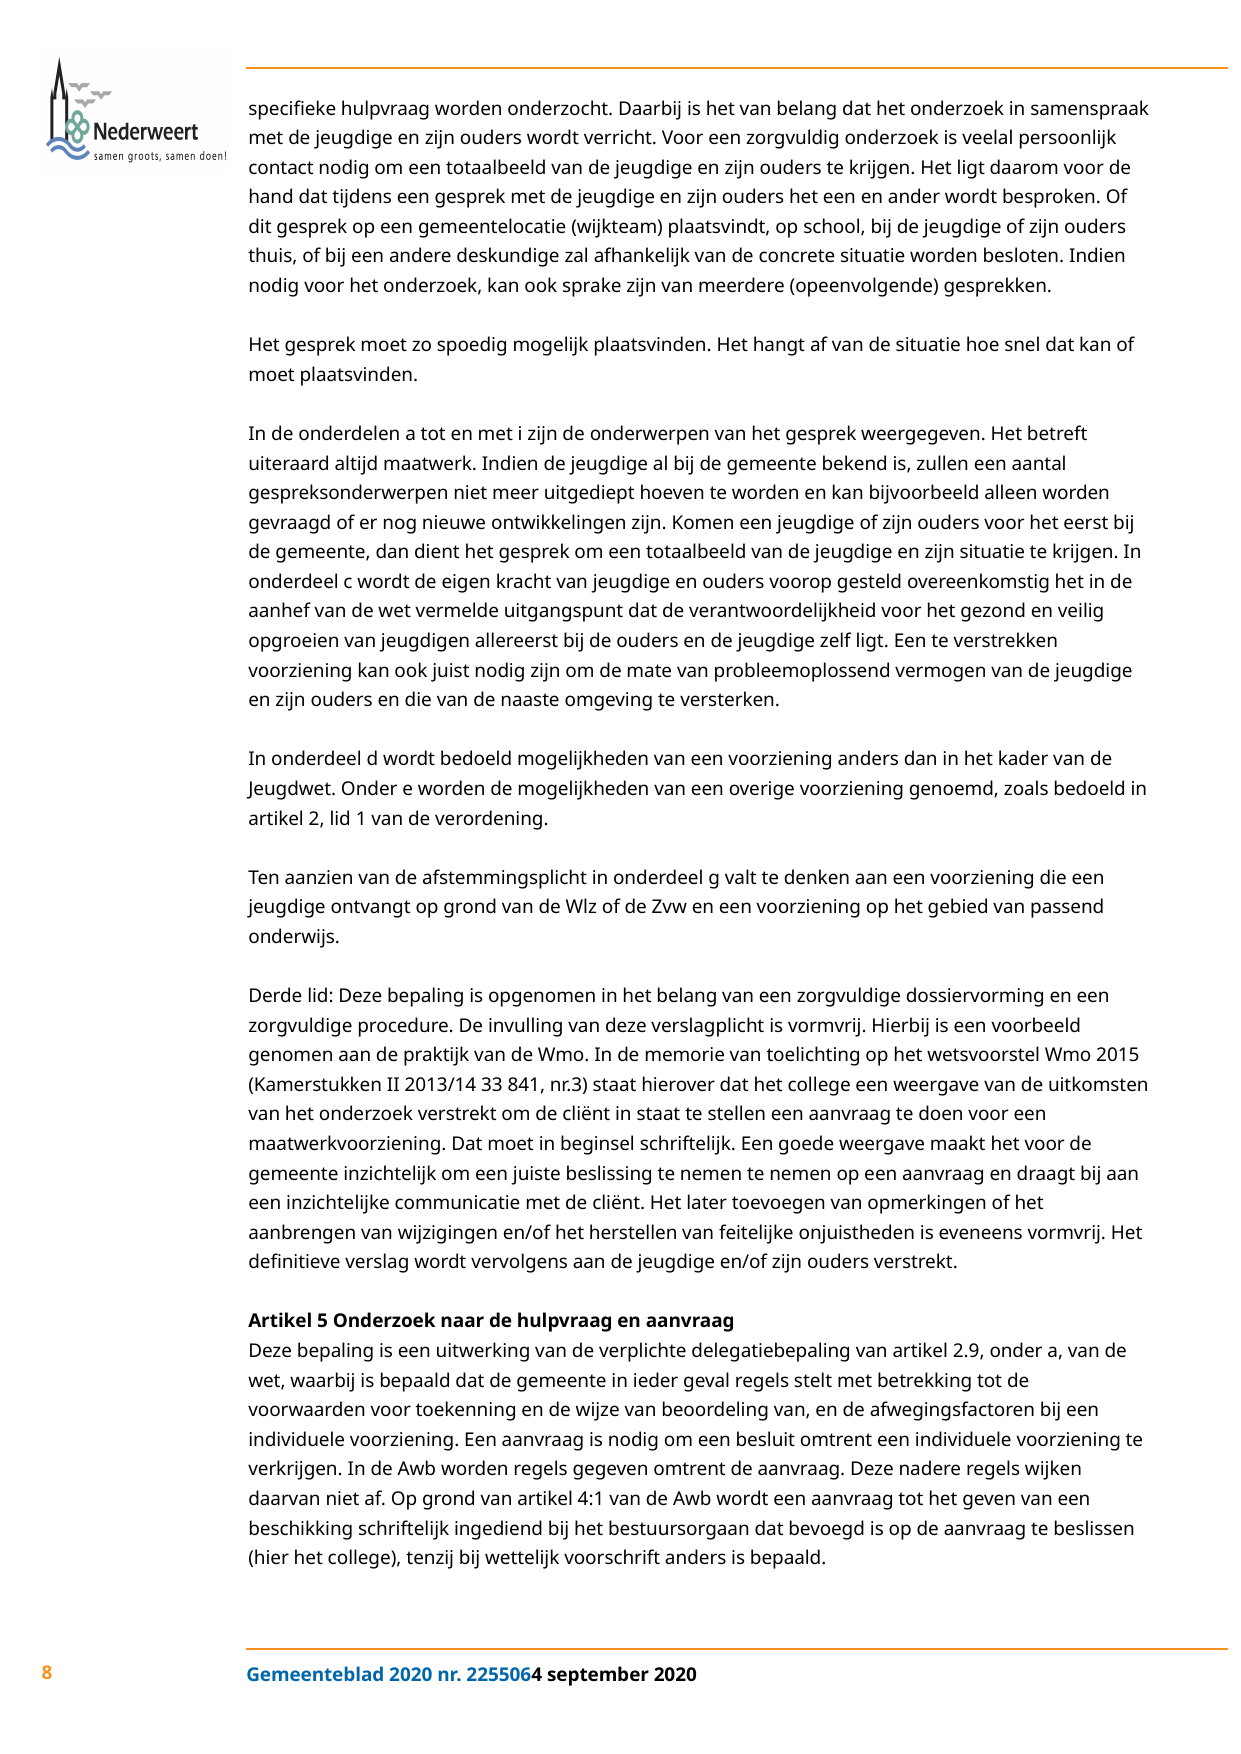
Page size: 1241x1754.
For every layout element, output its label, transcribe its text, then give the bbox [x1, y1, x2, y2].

text Deze bepaling is een uitwerking van de verplichte delegatiebepaling van artikel 2.9, onder a, van de wet, waarbij is bepaald dat de gemeente in ieder geval regels stelt met betrekking tot de voorwaarden voor toekenning en de wijze van beoordeling van, en de afwegingsfactoren bij een individuele voorziening. Een aanvraag is nodig om een besluit omtrent een individuele voorziening te verkrijgen. In de Awb worden regels gegeven omtrent de aanvraag. Deze nadere regels wijken daarvan niet af. Op grond van artikel 4:1 van de Awb wordt een aanvraag tot het geven van een beschikking schriftelijk ingediend bij het bestuursorgaan dat bevoegd is op de aanvraag te beslissen (hier het college), tenzij bij wettelijk voorschrift anders is bepaald. [248, 1337, 1152, 1570]
text In de onderdelen a tot en met i zijn de onderwerpen van het gesprek weergegeven. Het betreft uiteraard altijd maatwerk. Indien de jeugdige al bij de gemeente bekend is, zullen een aantal gespreksonderwerpen niet meer uitgediept hoeven te worden en kan bijvoorbeeld alleen worden gevraagd of er nog nieuwe ontwikkelingen zijn. Komen een jeugdige of zijn ouders voor het eerst bij de gemeente, dan dient het gesprek om een totaalbeeld van de jeugdige en zijn situatie te krijgen. In onderdeel c wordt de eigen kracht van jeugdige en ouders voorop gesteld overeenkomstig het in de aanhef van de wet vermelde uitgangspunt dat de verantwoordelijkheid voor het gezond en veilig opgroeien van jeugdigen allereerst bij de ouders en de jeugdige zelf ligt. Een te verstrekken voorziening kan ook juist nodig zijn om de mate van probleemoplossend vermogen van de jeugdige en zijn ouders en die van de naaste omgeving te versterken. [248, 420, 1152, 712]
text Artikel 5 Onderzoek naar de hulpvraag en aanvraag [248, 1308, 1152, 1333]
text Ten aanzien van de afstemmingsplicht in onderdeel g valt te denken aan een voorziening die een jeugdige ontvangt op grond van de Wlz of de Zvw en een voorziening op het gebied van passend onderwijs. [248, 864, 1152, 949]
text specifieke hulpvraag worden onderzocht. Daarbij is het van belang dat het onderzoek in samenspraak met de jeugdige en zijn ouders wordt verricht. Voor een zorgvuldig onderzoek is veelal persoonlijk contact nodig om een totaalbeeld van de jeugdige en zijn ouders te krijgen. Het ligt daarom voor de hand dat tijdens een gesprek met de jeugdige en zijn ouders het een en ander wordt besproken. Of dit gesprek op een gemeentelocatie (wijkteam) plaatsvindt, op school, bij de jeugdige of zijn ouders thuis, of bij een andere deskundige zal afhankelijk van de concrete situatie worden besloten. Indien nodig voor het onderzoek, kan ook sprake zijn van meerdere (opeenvolgende) gesprekken. [248, 95, 1152, 298]
text Het gesprek moet zo spoedig mogelijk plaatsvinden. Het hangt af van de situatie hoe snel dat kan of moet plaatsvinden. [248, 331, 1152, 387]
text In onderdeel d wordt bedoeld mogelijkheden van een voorziening anders dan in het kader van de Jeugdwet. Onder e worden de mogelijkheden van een overige voorziening genoemd, zoals bedoeld in artikel 2, lid 1 van de verordening. [248, 746, 1152, 831]
picture [41, 47, 231, 172]
text Derde lid: Deze bepaling is opgenomen in het belang van een zorgvuldige dossiervorming en een zorgvuldige procedure. De invulling van deze verslagplicht is vormvrij. Hierbij is een voorbeeld genomen aan de praktijk van de Wmo. In de memorie van toelichting op het wetsvoorstel Wmo 2015 (Kamerstukken II 2013/14 33 841, nr.3) staat hierover dat het college een weergave van de uitkomsten van het onderzoek verstrekt om de cliënt in staat te stellen een aanvraag te doen voor een maatwerkvoorziening. Dat moet in beginsel schriftelijk. Een goede weergave maakt het voor de gemeente inzichtelijk om een juiste beslissing te nemen te nemen op een aanvraag en draagt bij aan een inzichtelijke communicatie met de cliënt. Het later toevoegen van opmerkingen of het aanbrengen van wijzigingen en/of het herstellen van feitelijke onjuistheden is eveneens vormvrij. Het definitieve verslag wordt vervolgens aan de jeugdige en/of zijn ouders verstrekt. [248, 982, 1152, 1274]
